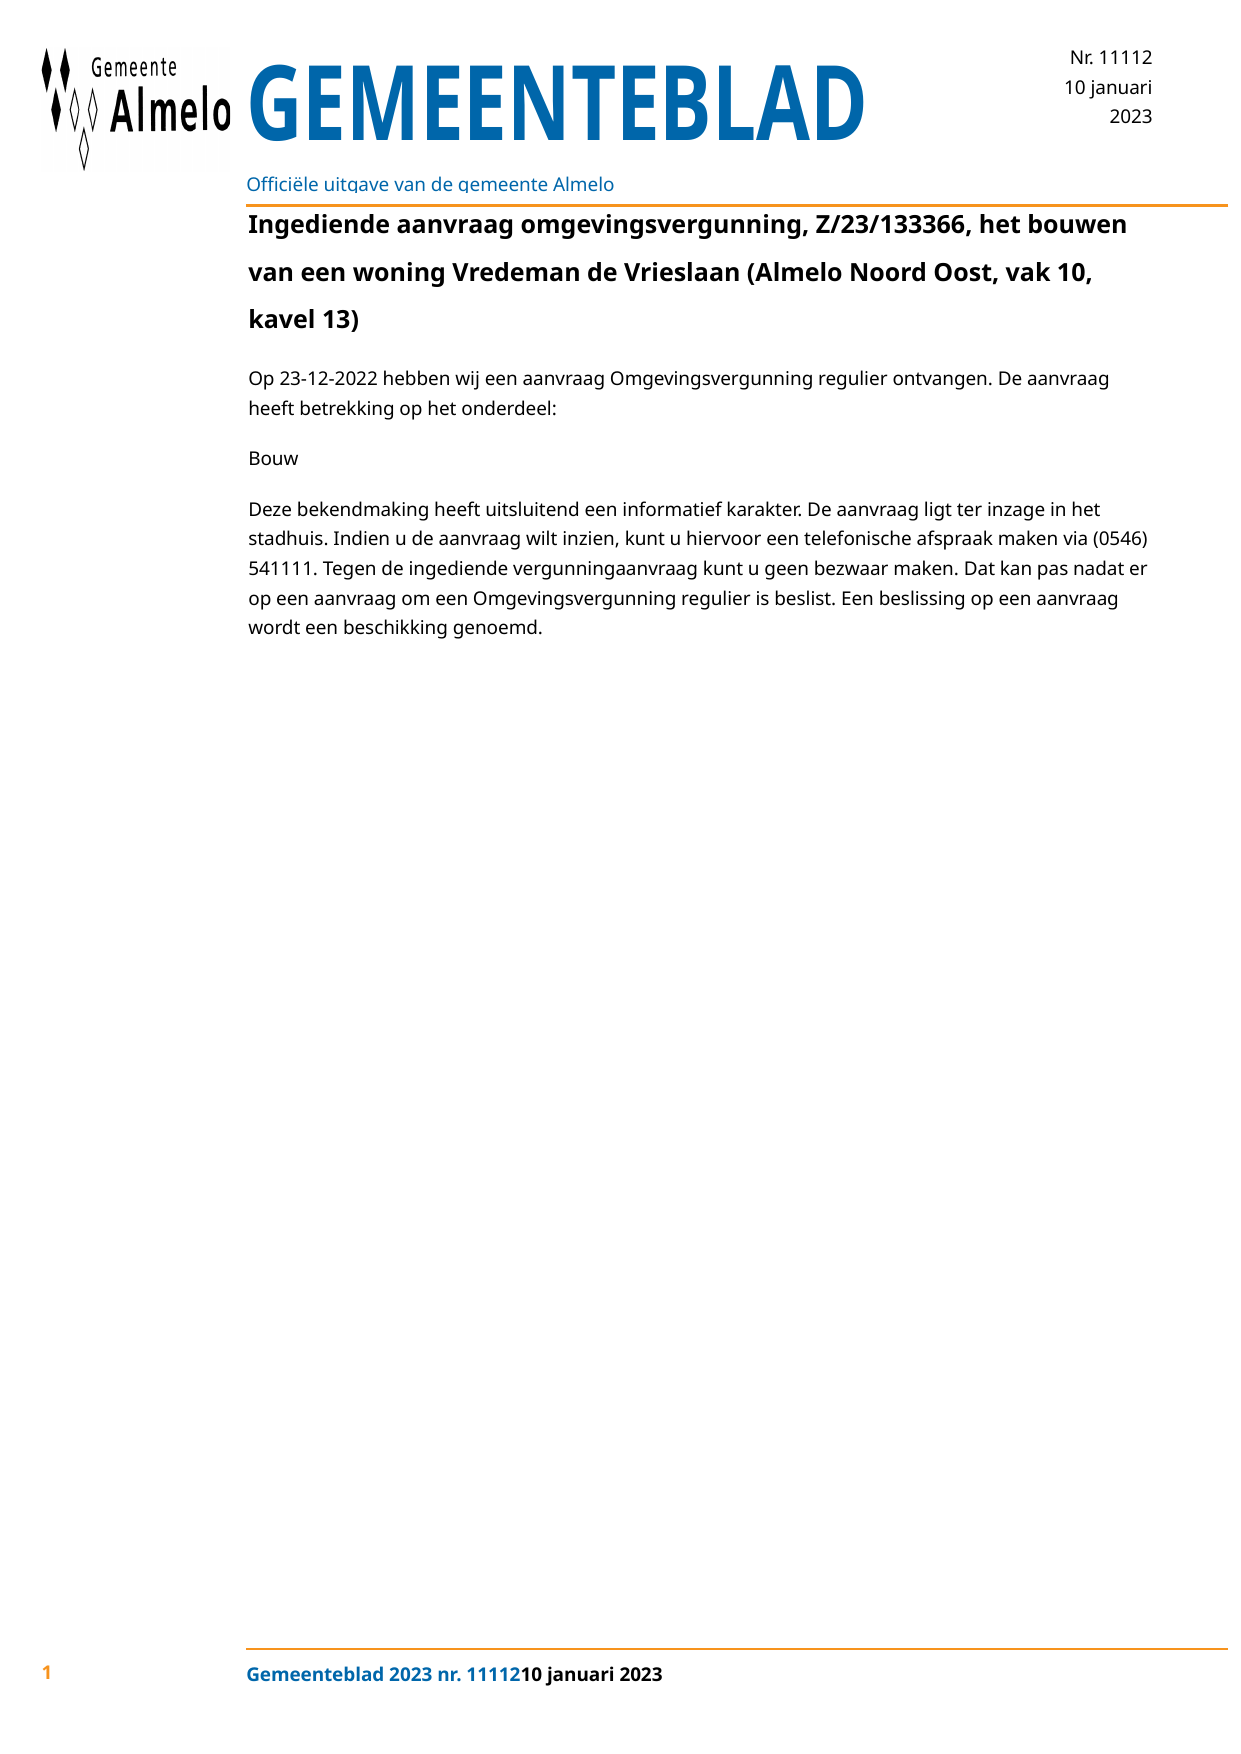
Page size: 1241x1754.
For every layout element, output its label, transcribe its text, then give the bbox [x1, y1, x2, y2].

text Bouw [248, 446, 1152, 471]
text Deze bekendmaking heeft uitsluitend een informatief karakter. De aanvraag ligt ter inzage in het stadhuis. Indien u de aanvraag wilt inzien, kunt u hiervoor een telefonische afspraak maken via (0546) 541111. Tegen de ingediende vergunningaanvraag kunt u geen bezwaar maken. Dat kan pas nadat er op een aanvraag om een Omgevingsvergunning regulier is beslist. Een beslissing op een aanvraag wordt een beschikking genoemd. [248, 496, 1152, 640]
text Ingediende aanvraag omgevingsvergunning, Z/23/133366, het bouwen van een woning Vredeman de Vrieslaan (Almelo Noord Oost, vak 10, kavel 13) [248, 207, 1152, 336]
picture [41, 47, 231, 172]
text Op 23-12-2022 hebben wij een aanvraag Omgevingsvergunning regulier ontvangen. De aanvraag heeft betrekking op het onderdeel: [248, 366, 1152, 421]
